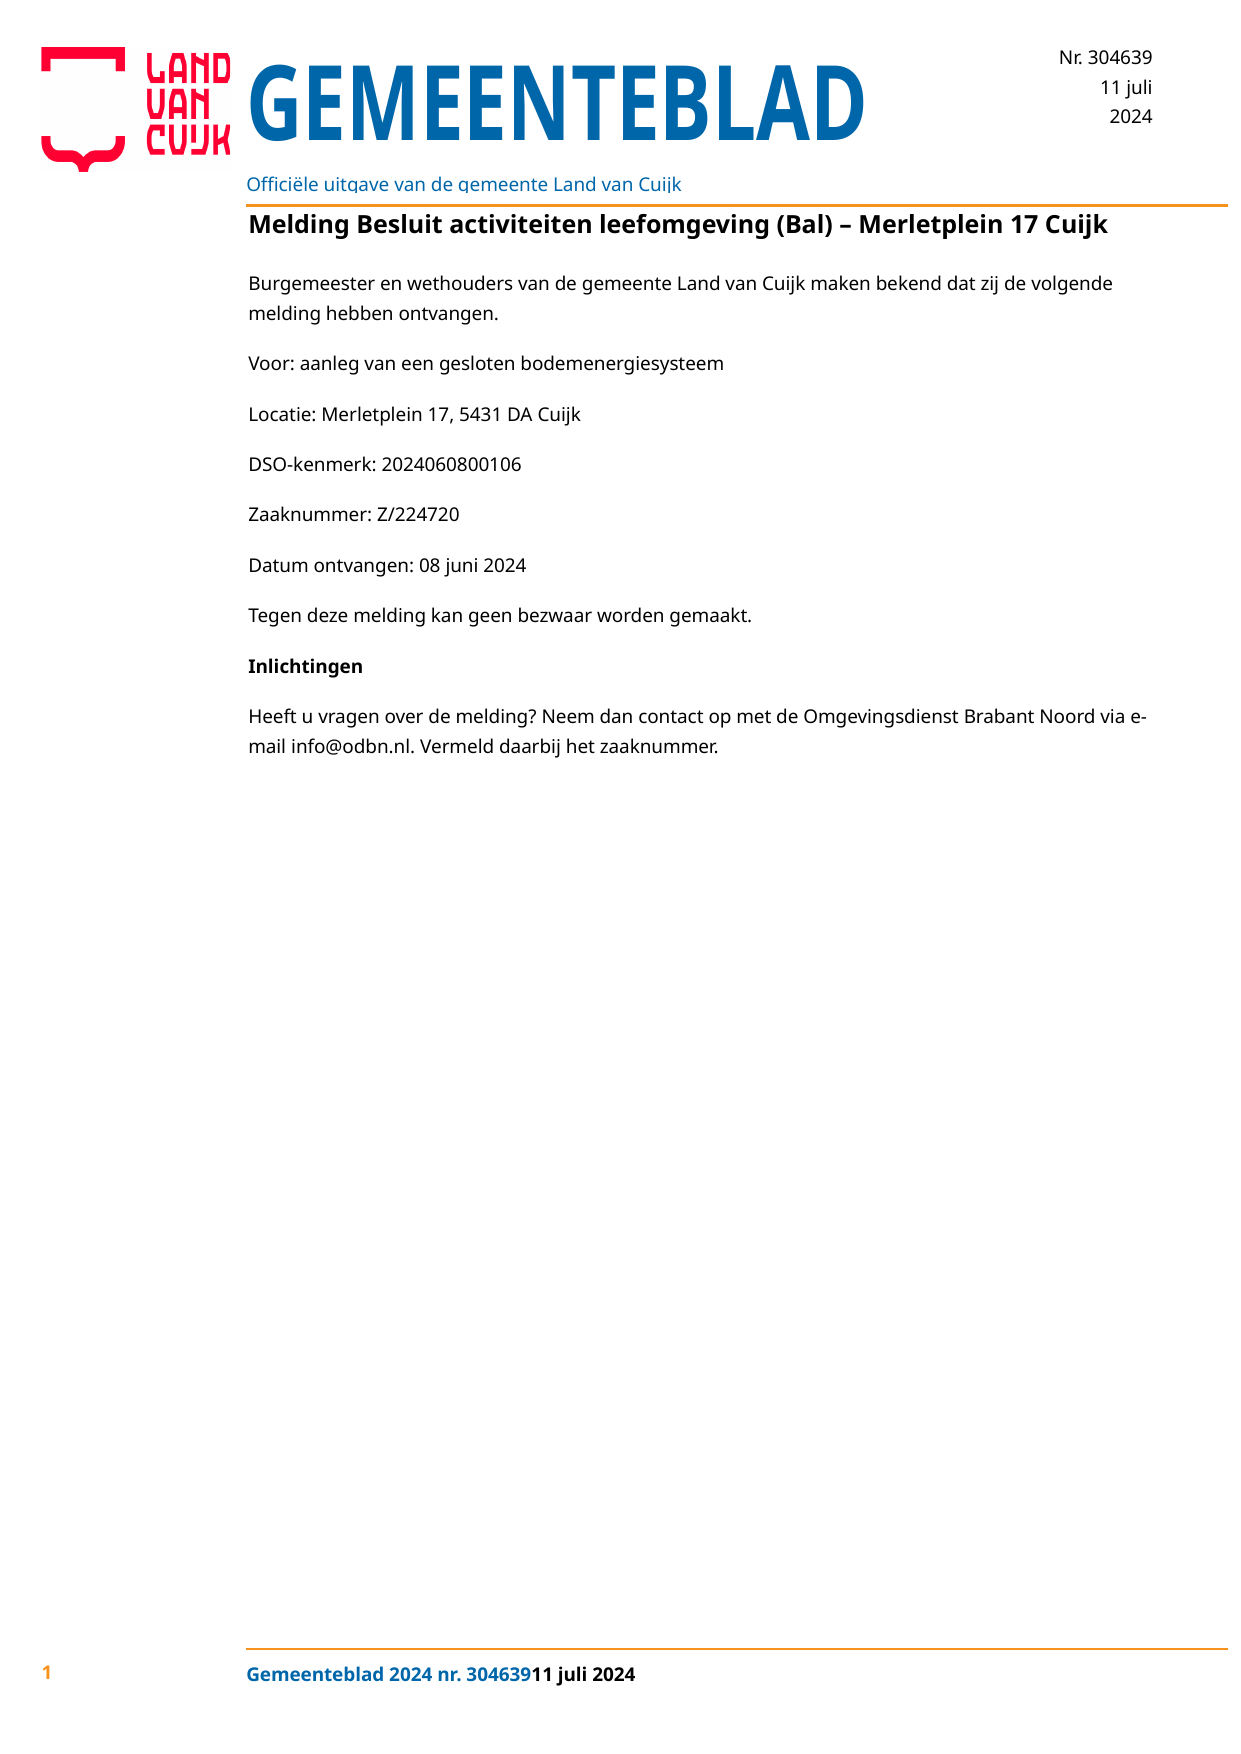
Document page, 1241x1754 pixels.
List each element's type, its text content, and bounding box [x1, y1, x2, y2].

text Voor: aanleg van een gesloten bodemenergiesysteem [248, 350, 1152, 376]
text DSO-kenmerk: 2024060800106 [248, 451, 1152, 477]
text Tegen deze melding kan geen bezwaar worden gemaakt. [248, 602, 1152, 628]
text Locatie: Merletplein 17, 5431 DA Cuijk [248, 401, 1152, 426]
text Datum ontvangen: 08 juni 2024 [248, 552, 1152, 578]
text Zaaknummer: Z/224720 [248, 502, 1152, 527]
text Burgemeester en wethouders van de gemeente Land van Cuijk maken bekend dat zij de volgende melding hebben ontvangen. [248, 270, 1152, 326]
picture [41, 47, 231, 172]
text Melding Besluit activiteiten leefomgeving (Bal) – Merletplein 17 Cuijk [248, 207, 1152, 241]
text Inlichtingen [248, 653, 1152, 678]
text Heeft u vragen over de melding? Neem dan contact op met de Omgevingsdienst Brabant Noord via e-mail info@odbn.nl. Vermeld daarbij het zaaknummer. [248, 703, 1152, 758]
